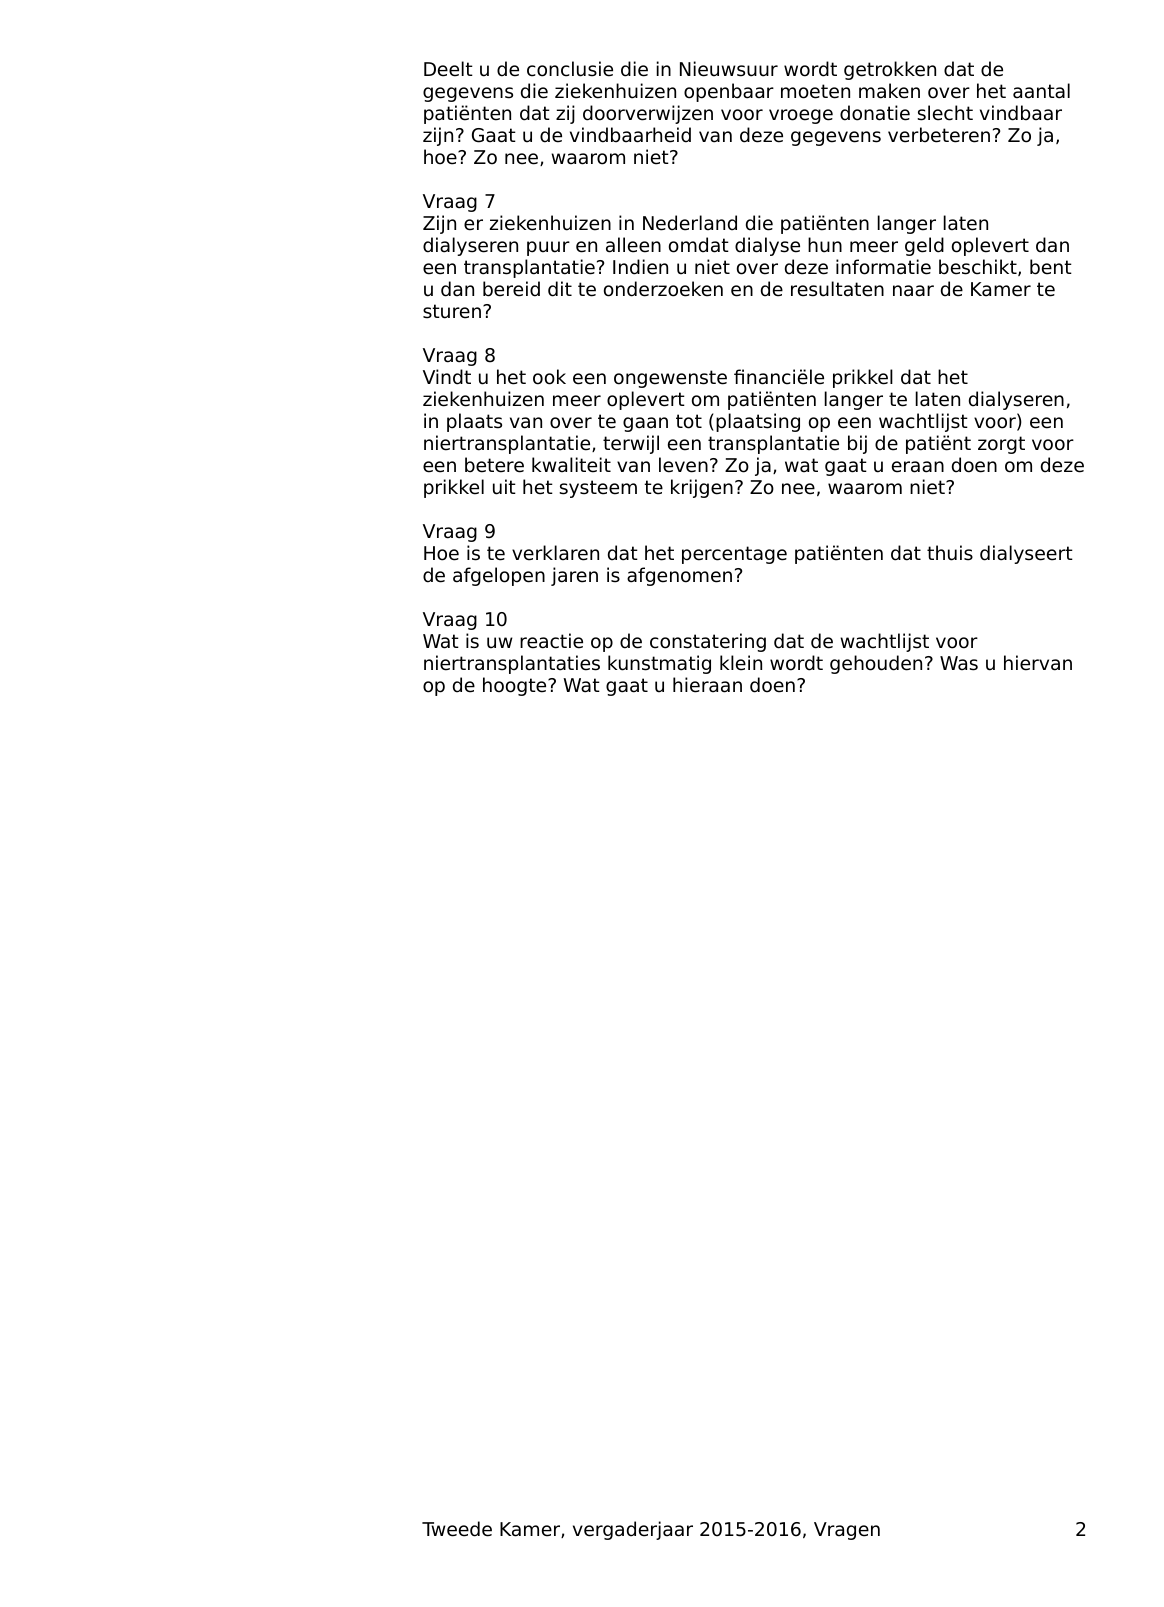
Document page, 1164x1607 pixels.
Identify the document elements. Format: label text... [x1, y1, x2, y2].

text Wat is uw reactie op de constatering dat de wachtlijst voor niertransplantaties kunstmatig klein wordt gehouden? Was u hiervan op de hoogte? Wat gaat u hieraan doen? [422, 631, 1087, 697]
text Vindt u het ook een ongewenste financiële prikkel dat het ziekenhuizen meer oplevert om patiënten langer te laten dialyseren, in plaats van over te gaan tot (plaatsing op een wachtlijst voor) een niertransplantatie, terwijl een transplantatie bij de patiënt zorgt voor een betere kwaliteit van leven? Zo ja, wat gaat u eraan doen om deze prikkel uit het systeem te krijgen? Zo nee, waarom niet? [422, 367, 1087, 499]
text Vraag 8 [422, 345, 1087, 367]
text Vraag 9 [422, 521, 1087, 543]
text Hoe is te verklaren dat het percentage patiënten dat thuis dialyseert de afgelopen jaren is afgenomen? [422, 543, 1087, 587]
text Deelt u de conclusie die in Nieuwsuur wordt getrokken dat de gegevens die ziekenhuizen openbaar moeten maken over het aantal patiënten dat zij doorverwijzen voor vroege donatie slecht vindbaar zijn? Gaat u de vindbaarheid van deze gegevens verbeteren? Zo ja, hoe? Zo nee, waarom niet? [422, 59, 1087, 169]
text Vraag 10 [422, 609, 1087, 631]
text Vraag 7 [422, 191, 1087, 213]
text Zijn er ziekenhuizen in Nederland die patiënten langer laten dialyseren puur en alleen omdat dialyse hun meer geld oplevert dan een transplantatie? Indien u niet over deze informatie beschikt, bent u dan bereid dit te onderzoeken en de resultaten naar de Kamer te sturen? [422, 213, 1087, 323]
